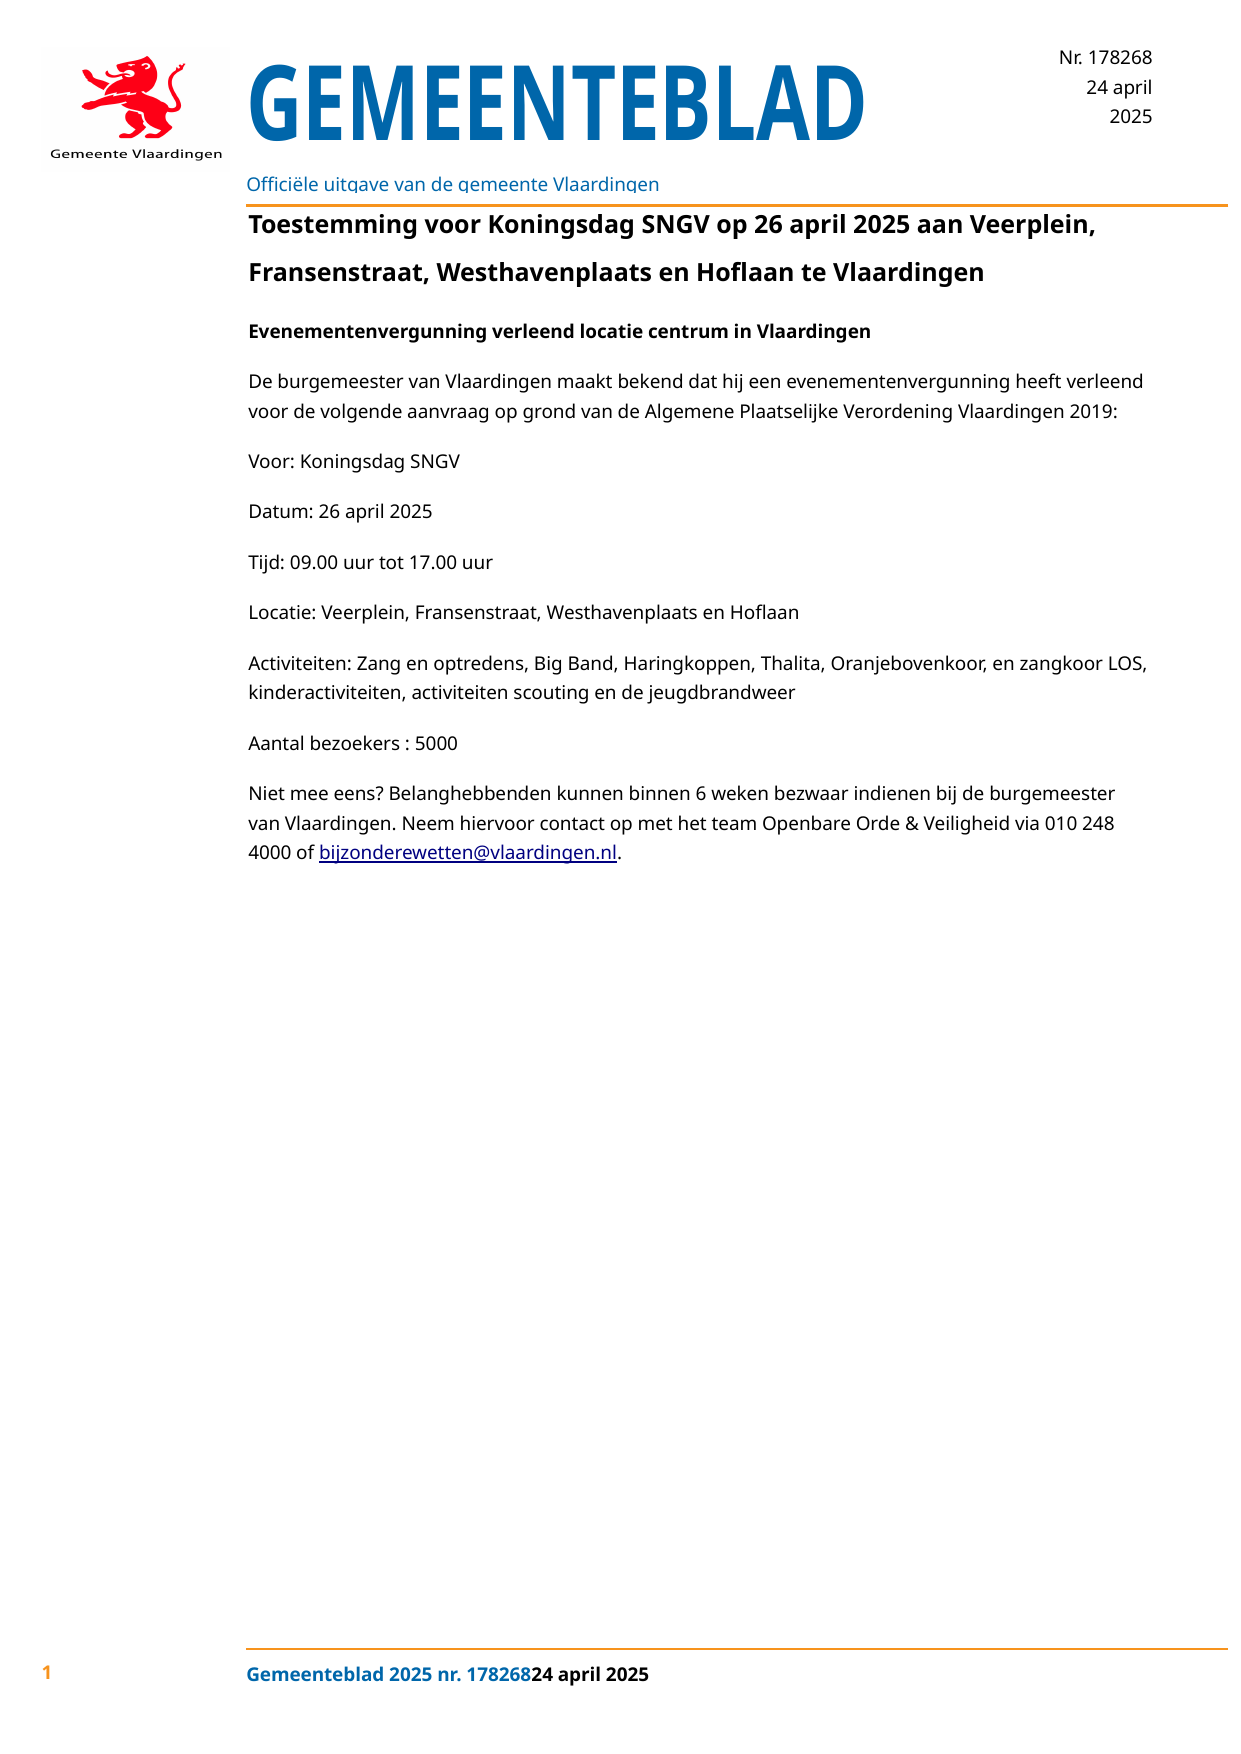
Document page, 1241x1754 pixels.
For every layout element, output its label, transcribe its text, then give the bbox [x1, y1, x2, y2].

picture [41, 47, 231, 172]
text Activiteiten: Zang en optredens, Big Band, Haringkoppen, Thalita, Oranjebovenkoor, en zangkoor LOS, kinderactiviteiten, activiteiten scouting en de jeugdbrandweer [248, 650, 1152, 705]
text Locatie: Veerplein, Fransenstraat, Westhavenplaats en Hoflaan [248, 599, 1152, 625]
text Evenementenvergunning verleend locatie centrum in Vlaardingen [248, 318, 1152, 344]
text De burgemeester van Vlaardingen maakt bekend dat hij een evenementenvergunning heeft verleend voor de volgende aanvraag op grond van de Algemene Plaatselijke Verordening Vlaardingen 2019: [248, 368, 1152, 424]
text Niet mee eens? Belanghebbenden kunnen binnen 6 weken bezwaar indienen bij de burgemeester van Vlaardingen. Neem hiervoor contact op met het team Openbare Orde & Veiligheid via 010 248 4000 of bijzonderewetten@vlaardingen.nl. [248, 780, 1152, 865]
text Voor: Koningsdag SNGV [248, 448, 1152, 474]
text Datum: 26 april 2025 [248, 499, 1152, 524]
text Tijd: 09.00 uur tot 17.00 uur [248, 549, 1152, 575]
text Toestemming voor Koningsdag SNGV op 26 april 2025 aan Veerplein, Fransenstraat, Westhavenplaats en Hoflaan te Vlaardingen [248, 207, 1152, 288]
text Aantal bezoekers : 5000 [248, 730, 1152, 756]
